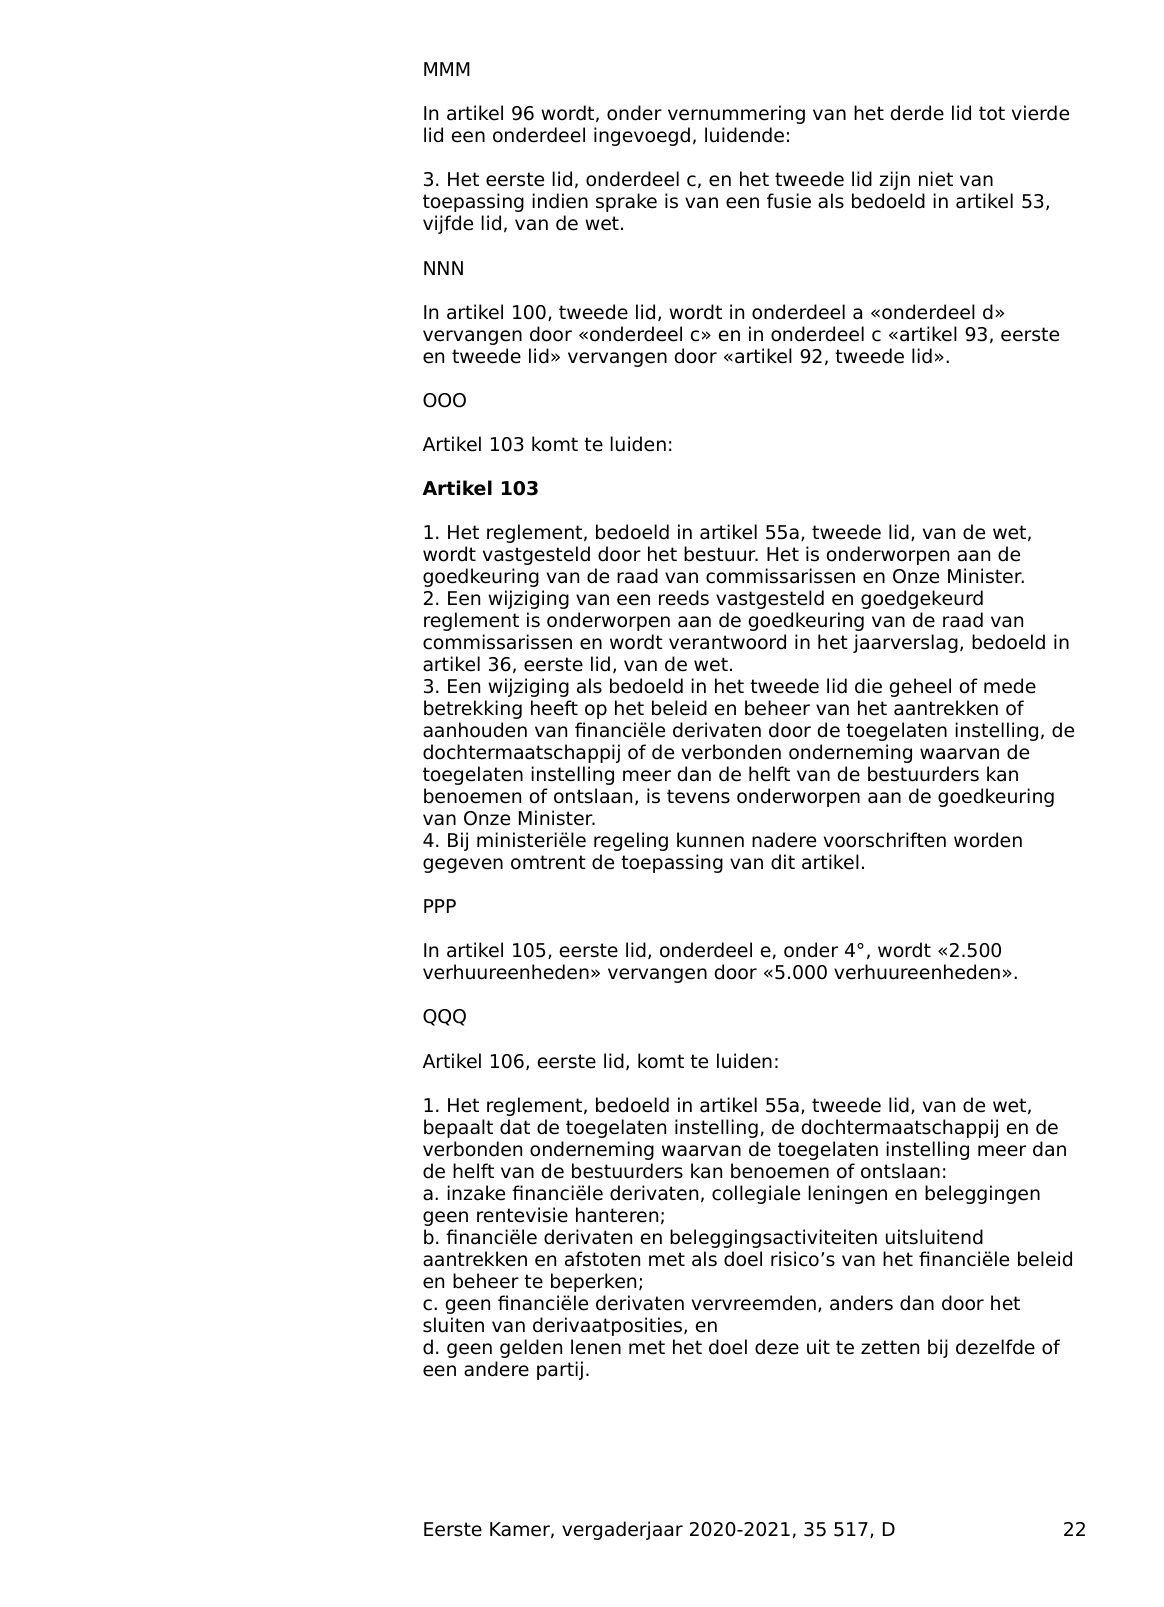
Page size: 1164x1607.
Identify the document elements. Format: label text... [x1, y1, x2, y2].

text 3. Een wijziging als bedoeld in het tweede lid die geheel of mede betrekking heeft op het beleid en beheer van het aantrekken of aanhouden van financiële derivaten door de toegelaten instelling, de dochtermaatschappij of de verbonden onderneming waarvan de toegelaten instelling meer dan de helft van de bestuurders kan benoemen of ontslaan, is tevens onderworpen aan de goedkeuring van Onze Minister. [422, 676, 1087, 830]
text c. geen financiële derivaten vervreemden, anders dan door het sluiten van derivaatposities, en [422, 1293, 1087, 1337]
subtitle Artikel 103 [422, 478, 1087, 500]
text 2. Een wijziging van een reeds vastgesteld en goedgekeurd reglement is onderworpen aan de goedkeuring van de raad van commissarissen en wordt verantwoord in het jaarverslag, bedoeld in artikel 36, eerste lid, van de wet. [422, 588, 1087, 676]
text 3. Het eerste lid, onderdeel c, en het tweede lid zijn niet van toepassing indien sprake is van een fusie als bedoeld in artikel 53, vijfde lid, van de wet. [422, 169, 1087, 235]
subtitle PPP [422, 896, 1087, 918]
text Artikel 106, eerste lid, komt te luiden: [422, 1051, 1087, 1073]
subtitle MMM [422, 59, 1087, 81]
text 1. Het reglement, bedoeld in artikel 55a, tweede lid, van de wet, wordt vastgesteld door het bestuur. Het is onderworpen aan de goedkeuring van de raad van commissarissen en Onze Minister. [422, 522, 1087, 588]
text Artikel 103 komt te luiden: [422, 434, 1087, 456]
text d. geen gelden lenen met het doel deze uit te zetten bij dezelfde of een andere partij. [422, 1337, 1087, 1381]
text a. inzake financiële derivaten, collegiale leningen en beleggingen geen rentevisie hanteren; [422, 1183, 1087, 1227]
text In artikel 105, eerste lid, onderdeel e, onder 4°, wordt «2.500 verhuureenheden» vervangen door «5.000 verhuureenheden». [422, 940, 1087, 984]
text 1. Het reglement, bedoeld in artikel 55a, tweede lid, van de wet, bepaalt dat de toegelaten instelling, de dochtermaatschappij en de verbonden onderneming waarvan de toegelaten instelling meer dan de helft van de bestuurders kan benoemen of ontslaan: [422, 1095, 1087, 1183]
subtitle OOO [422, 390, 1087, 412]
text In artikel 100, tweede lid, wordt in onderdeel a «onderdeel d» vervangen door «onderdeel c» en in onderdeel c «artikel 93, eerste en tweede lid» vervangen door «artikel 92, tweede lid». [422, 302, 1087, 368]
text In artikel 96 wordt, onder vernummering van het derde lid tot vierde lid een onderdeel ingevoegd, luidende: [422, 103, 1087, 147]
subtitle NNN [422, 257, 1087, 279]
text b. financiële derivaten en beleggingsactiviteiten uitsluitend aantrekken en afstoten met als doel risico’s van het financiële beleid en beheer te beperken; [422, 1227, 1087, 1293]
subtitle QQQ [422, 1006, 1087, 1028]
text 4. Bij ministeriële regeling kunnen nadere voorschriften worden gegeven omtrent de toepassing van dit artikel. [422, 830, 1087, 874]
